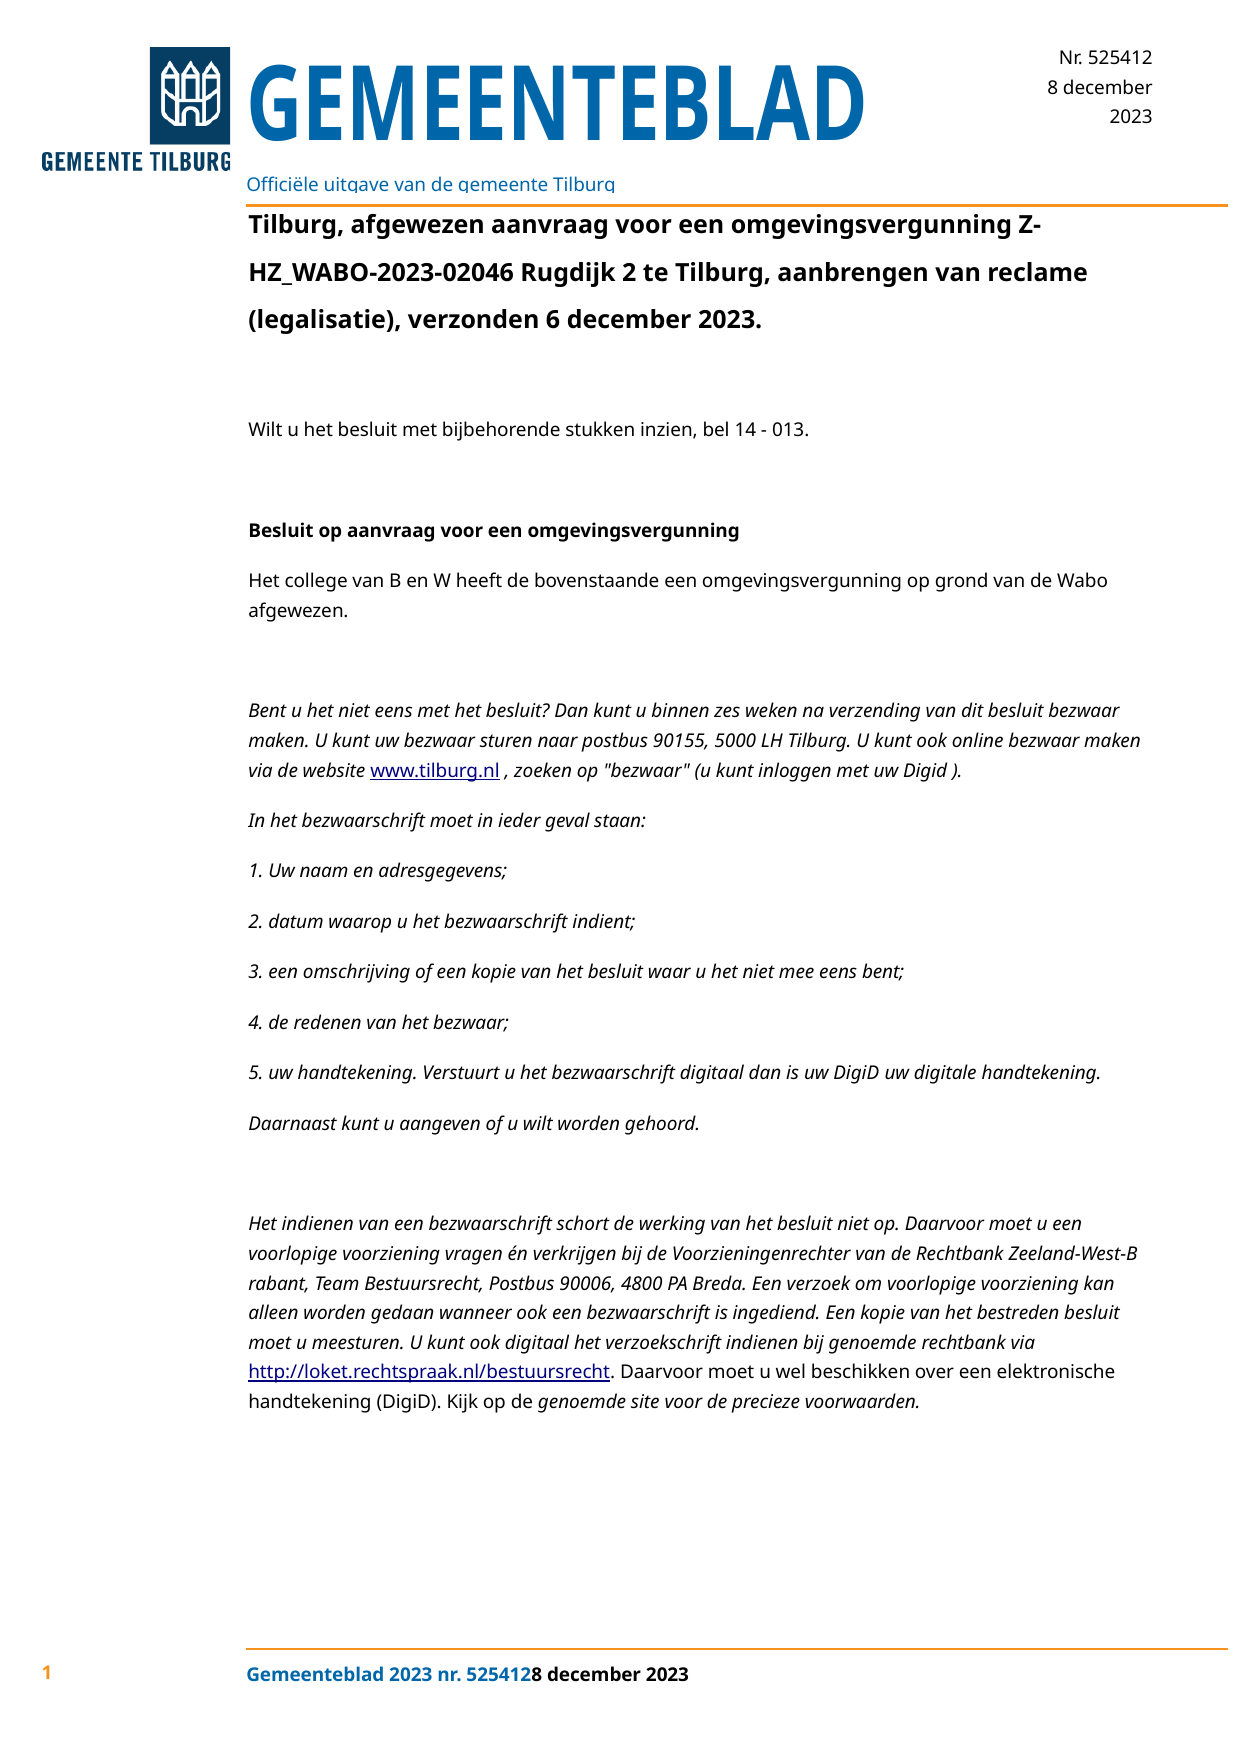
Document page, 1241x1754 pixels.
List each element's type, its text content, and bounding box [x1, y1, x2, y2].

text 5. uw handtekening. Verstuurt u het bezwaarschrift digitaal dan is uw DigiD uw digitale handtekening. [248, 1059, 1152, 1085]
text Bent u het niet eens met het besluit? Dan kunt u binnen zes weken na verzending van dit besluit bezwaar maken. U kunt uw bezwaar sturen naar postbus 90155, 5000 LH Tilburg. U kunt ook online bezwaar maken via de website www.tilburg.nl , zoeken op "bezwaar" (u kunt inloggen met uw Digid ). [248, 698, 1152, 782]
text 4. de redenen van het bezwaar; [248, 1009, 1152, 1034]
text Het college van B en W heeft de bovenstaande een omgevingsvergunning op grond van de Wabo afgewezen. [248, 567, 1152, 622]
text Daarnaast kunt u aangeven of u wilt worden gehoord. [248, 1110, 1152, 1135]
text Tilburg, afgewezen aanvraag voor een omgevingsvergunning Z-HZ_WABO-2023-02046 Rugdijk 2 te Tilburg, aanbrengen van reclame (legalisatie), verzonden 6 december 2023. [248, 207, 1152, 336]
text Besluit op aanvraag voor een omgevingsvergunning [248, 517, 1152, 542]
text 1. Uw naam en adresgegevens; [248, 858, 1152, 883]
picture [41, 47, 231, 172]
text Het indienen van een bezwaarschrift schort de werking van het besluit niet op. Daarvoor moet u een voorlopige voorziening vragen én verkrijgen bij de Voorzieningenrechter van de Rechtbank Zeeland-West-B rabant, Team Bestuursrecht, Postbus 90006, 4800 PA Breda. Een verzoek om voorlopige voorziening kan alleen worden gedaan wanneer ook een bezwaarschrift is ingediend. Een kopie van het bestreden besluit moet u meesturen. U kunt ook digitaal het verzoekschrift indienen bij genoemde rechtbank via http://loket.rechtspraak.nl/bestuursrecht. Daarvoor moet u wel beschikken over een elektronische handtekening (DigiD). Kijk op de genoemde site voor de precieze voorwaarden. [248, 1211, 1152, 1414]
text Wilt u het besluit met bijbehorende stukken inzien, bel 14 - 013. [248, 416, 1152, 442]
text 2. datum waarop u het bezwaarschrift indient; [248, 908, 1152, 934]
text In het bezwaarschrift moet in ieder geval staan: [248, 807, 1152, 833]
text 3. een omschrijving of een kopie van het besluit waar u het niet mee eens bent; [248, 958, 1152, 984]
